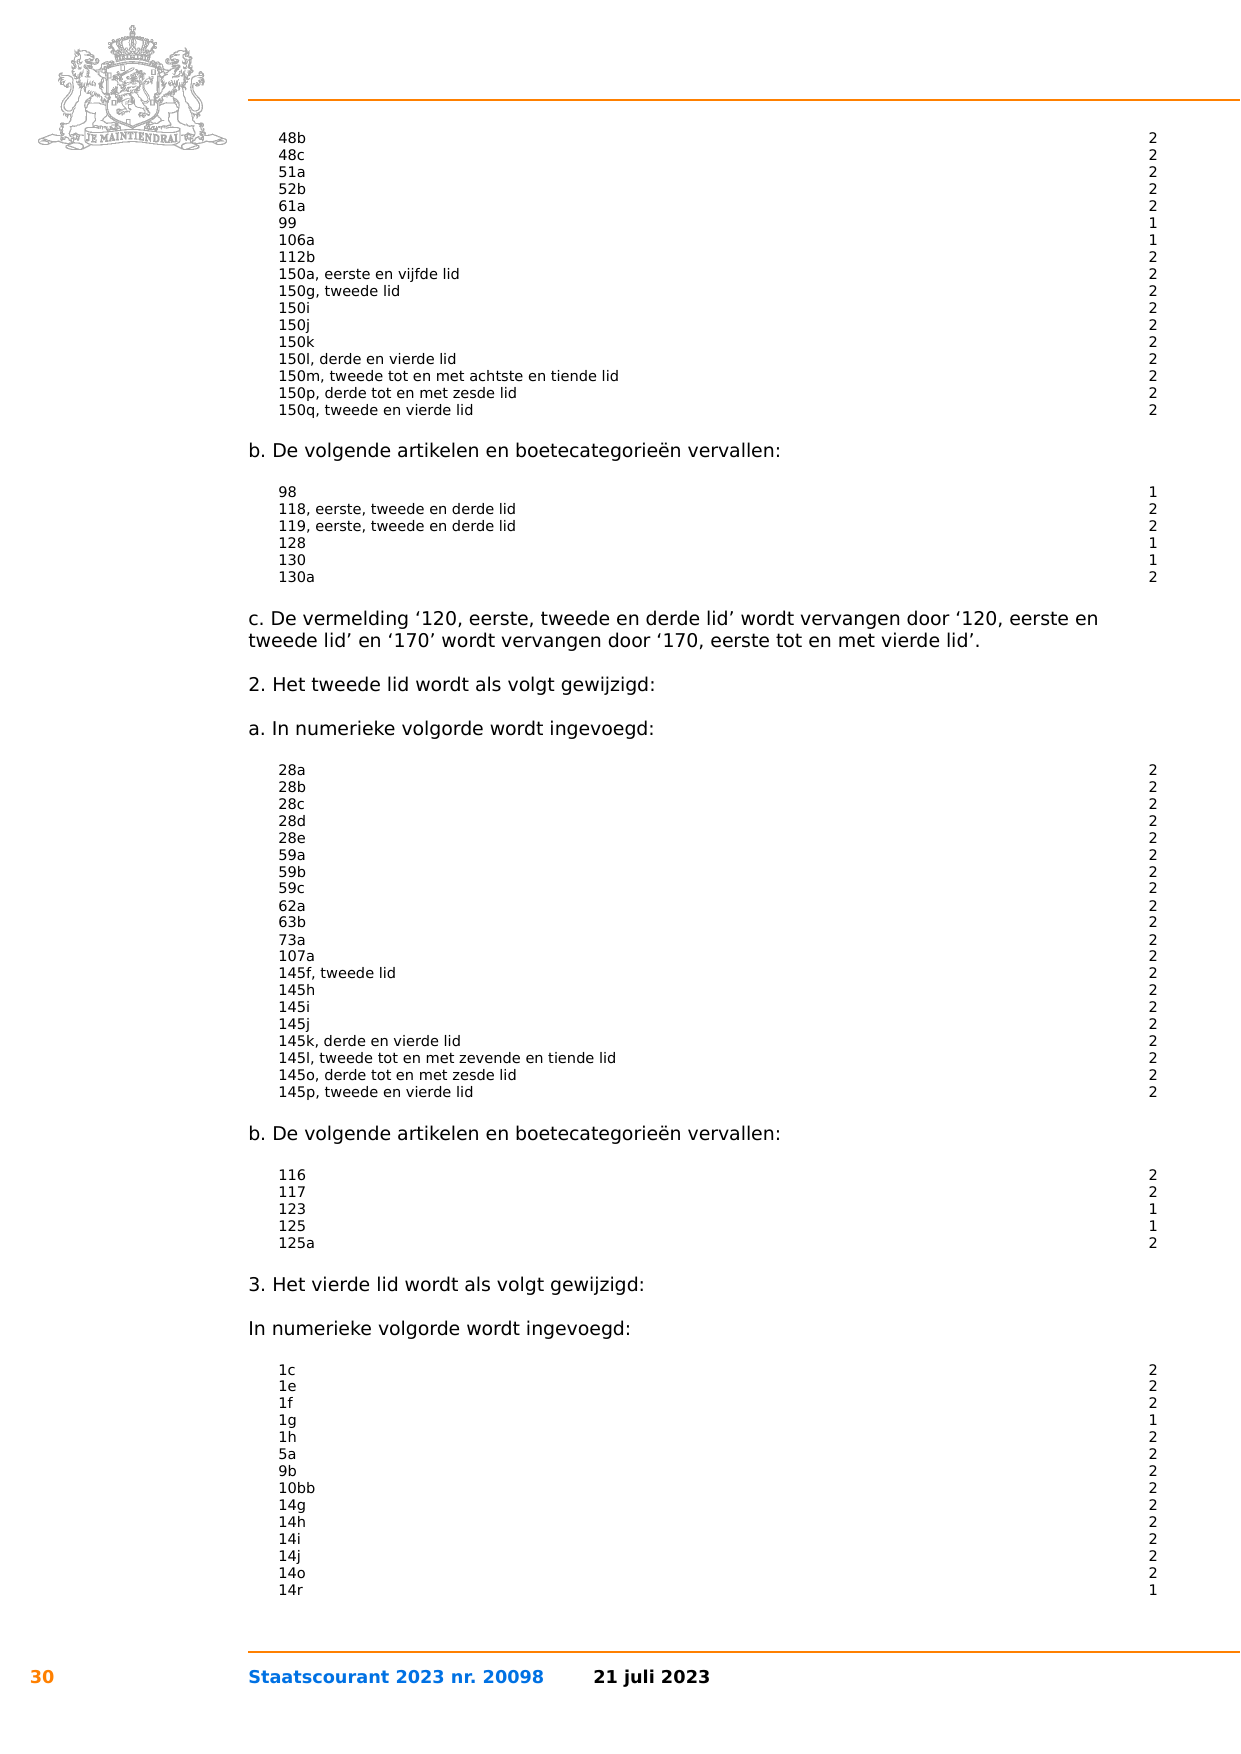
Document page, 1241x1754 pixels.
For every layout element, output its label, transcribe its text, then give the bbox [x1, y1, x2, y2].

table_cell 1 [728, 232, 1163, 249]
table_cell 150a, eerste en vijfde lid [278, 266, 728, 283]
table_cell 2 [728, 385, 1163, 402]
text c. De vermelding ‘120, eerste, tweede en derde lid’ wordt vervangen door ‘120, eerste en tweede lid’ en ‘170’ wordt vervangen door ‘170, eerste tot en met vierde lid’. [248, 608, 1163, 652]
table_cell 59c [278, 880, 729, 897]
table_cell 63b [278, 914, 729, 931]
table_cell 1g [278, 1412, 725, 1429]
table_cell 150l, derde en vierde lid [278, 351, 728, 368]
table_cell 14i [278, 1531, 725, 1548]
table_cell 145h [278, 982, 729, 999]
table_header 28a [278, 762, 729, 778]
table_cell 2 [729, 982, 1163, 999]
table_cell 130a [278, 569, 728, 586]
table_header 2 [725, 1361, 1163, 1378]
table_cell 59b [278, 864, 729, 880]
table_header 1 [728, 484, 1163, 501]
text a. In numerieke volgorde wordt ingevoegd: [248, 718, 1163, 740]
table_cell 14j [278, 1548, 725, 1565]
table_cell 2 [729, 1050, 1163, 1067]
table_cell 62a [278, 898, 729, 914]
table_cell 52b [278, 181, 728, 198]
table_cell 125 [278, 1218, 725, 1235]
table_cell 2 [729, 813, 1163, 829]
table_cell 2 [729, 914, 1163, 931]
table_cell 5a [278, 1446, 725, 1463]
table_cell 2 [729, 1084, 1163, 1101]
table_cell 2 [729, 999, 1163, 1016]
table_cell 2 [728, 501, 1163, 518]
table_cell 2 [728, 351, 1163, 368]
table_cell 48b [278, 130, 728, 147]
table_cell 73a [278, 931, 729, 948]
table_cell 2 [728, 181, 1163, 198]
table_cell 2 [728, 249, 1163, 266]
table_cell 2 [725, 1463, 1163, 1480]
table_cell 28b [278, 779, 729, 796]
text b. De volgende artikelen en boetecategorieën vervallen: [248, 1123, 1163, 1145]
table_cell 14g [278, 1497, 725, 1514]
table_cell 2 [729, 830, 1163, 846]
table_cell 59a [278, 846, 729, 863]
table_cell 145k, derde en vierde lid [278, 1033, 729, 1050]
table_cell 125a [278, 1235, 725, 1252]
table_cell 112b [278, 249, 728, 266]
table_cell 145l, tweede tot en met zevende en tiende lid [278, 1050, 729, 1067]
table_cell 118, eerste, tweede en derde lid [278, 501, 728, 518]
table_header 98 [278, 484, 728, 501]
table_cell 2 [728, 317, 1163, 334]
table_cell 9b [278, 1463, 725, 1480]
table_cell 145o, derde tot en met zesde lid [278, 1067, 729, 1084]
table_cell 2 [728, 368, 1163, 384]
table_cell 145j [278, 1016, 729, 1033]
table_cell 2 [728, 334, 1163, 351]
table_cell 117 [278, 1184, 725, 1201]
table_cell 150i [278, 300, 728, 317]
table_cell 2 [728, 164, 1163, 181]
table_cell 51a [278, 164, 728, 181]
table_cell 150g, tweede lid [278, 283, 728, 300]
table_cell 2 [729, 796, 1163, 812]
table_cell 1 [725, 1218, 1163, 1235]
table_cell 2 [728, 569, 1163, 586]
table_cell 2 [725, 1395, 1163, 1412]
table_cell 48c [278, 147, 728, 164]
table_cell 1 [725, 1412, 1163, 1429]
table_cell 2 [728, 402, 1163, 418]
table_cell 14r [278, 1582, 725, 1599]
table_header 2 [729, 762, 1163, 778]
table_cell 2 [729, 965, 1163, 982]
table_cell 2 [728, 147, 1163, 164]
table_cell 1f [278, 1395, 725, 1412]
table_cell 130 [278, 552, 728, 569]
table_cell 10bb [278, 1480, 725, 1497]
table_cell 150q, tweede en vierde lid [278, 402, 728, 418]
table_header 1c [278, 1361, 725, 1378]
text 3. Het vierde lid wordt als volgt gewijzigd: [248, 1274, 1163, 1296]
table_cell 2 [725, 1531, 1163, 1548]
table_cell 99 [278, 215, 728, 232]
table_cell 2 [729, 948, 1163, 965]
table_cell 1 [728, 535, 1163, 552]
table_cell 2 [725, 1497, 1163, 1514]
table_cell 2 [729, 846, 1163, 863]
table_cell 14h [278, 1514, 725, 1531]
table_cell 1 [728, 552, 1163, 569]
table_cell 150p, derde tot en met zesde lid [278, 385, 728, 402]
table_cell 2 [725, 1429, 1163, 1446]
table_cell 2 [729, 779, 1163, 796]
table_cell 28e [278, 830, 729, 846]
table_cell 2 [725, 1235, 1163, 1252]
table_cell 145f, tweede lid [278, 965, 729, 982]
table_cell 2 [728, 283, 1163, 300]
table_cell 150k [278, 334, 728, 351]
table_cell 2 [729, 1033, 1163, 1050]
table_cell 2 [725, 1184, 1163, 1201]
table_cell 145p, tweede en vierde lid [278, 1084, 729, 1101]
table_cell 2 [728, 518, 1163, 535]
table_cell 2 [728, 130, 1163, 147]
table_cell 2 [729, 931, 1163, 948]
table_cell 28d [278, 813, 729, 829]
table_cell 2 [725, 1480, 1163, 1497]
table_header 116 [278, 1167, 725, 1184]
table_cell 119, eerste, tweede en derde lid [278, 518, 728, 535]
table_cell 2 [728, 198, 1163, 215]
table_cell 2 [729, 1067, 1163, 1084]
table_cell 2 [725, 1378, 1163, 1395]
table_cell 2 [725, 1548, 1163, 1565]
table_cell 2 [728, 300, 1163, 317]
table_cell 28c [278, 796, 729, 812]
table_cell 2 [728, 266, 1163, 283]
table_cell 2 [729, 1016, 1163, 1033]
table_cell 2 [729, 898, 1163, 914]
text b. De volgende artikelen en boetecategorieën vervallen: [248, 440, 1163, 462]
table_cell 150m, tweede tot en met achtste en tiende lid [278, 368, 728, 384]
picture [38, 25, 227, 150]
table_cell 61a [278, 198, 728, 215]
table_header 2 [725, 1167, 1163, 1184]
table_cell 1h [278, 1429, 725, 1446]
table_cell 1e [278, 1378, 725, 1395]
table_cell 1 [725, 1582, 1163, 1599]
table_cell 107a [278, 948, 729, 965]
table_cell 1 [728, 215, 1163, 232]
table_cell 150j [278, 317, 728, 334]
table_cell 2 [725, 1565, 1163, 1582]
table_cell 2 [725, 1446, 1163, 1463]
table_cell 123 [278, 1201, 725, 1218]
table_cell 2 [725, 1514, 1163, 1531]
text 2. Het tweede lid wordt als volgt gewijzigd: [248, 674, 1163, 696]
table_cell 128 [278, 535, 728, 552]
table_cell 106a [278, 232, 728, 249]
text In numerieke volgorde wordt ingevoegd: [248, 1317, 1163, 1339]
table_cell 14o [278, 1565, 725, 1582]
table_cell 1 [725, 1201, 1163, 1218]
table_cell 2 [729, 864, 1163, 880]
table_cell 2 [729, 880, 1163, 897]
table_cell 145i [278, 999, 729, 1016]
